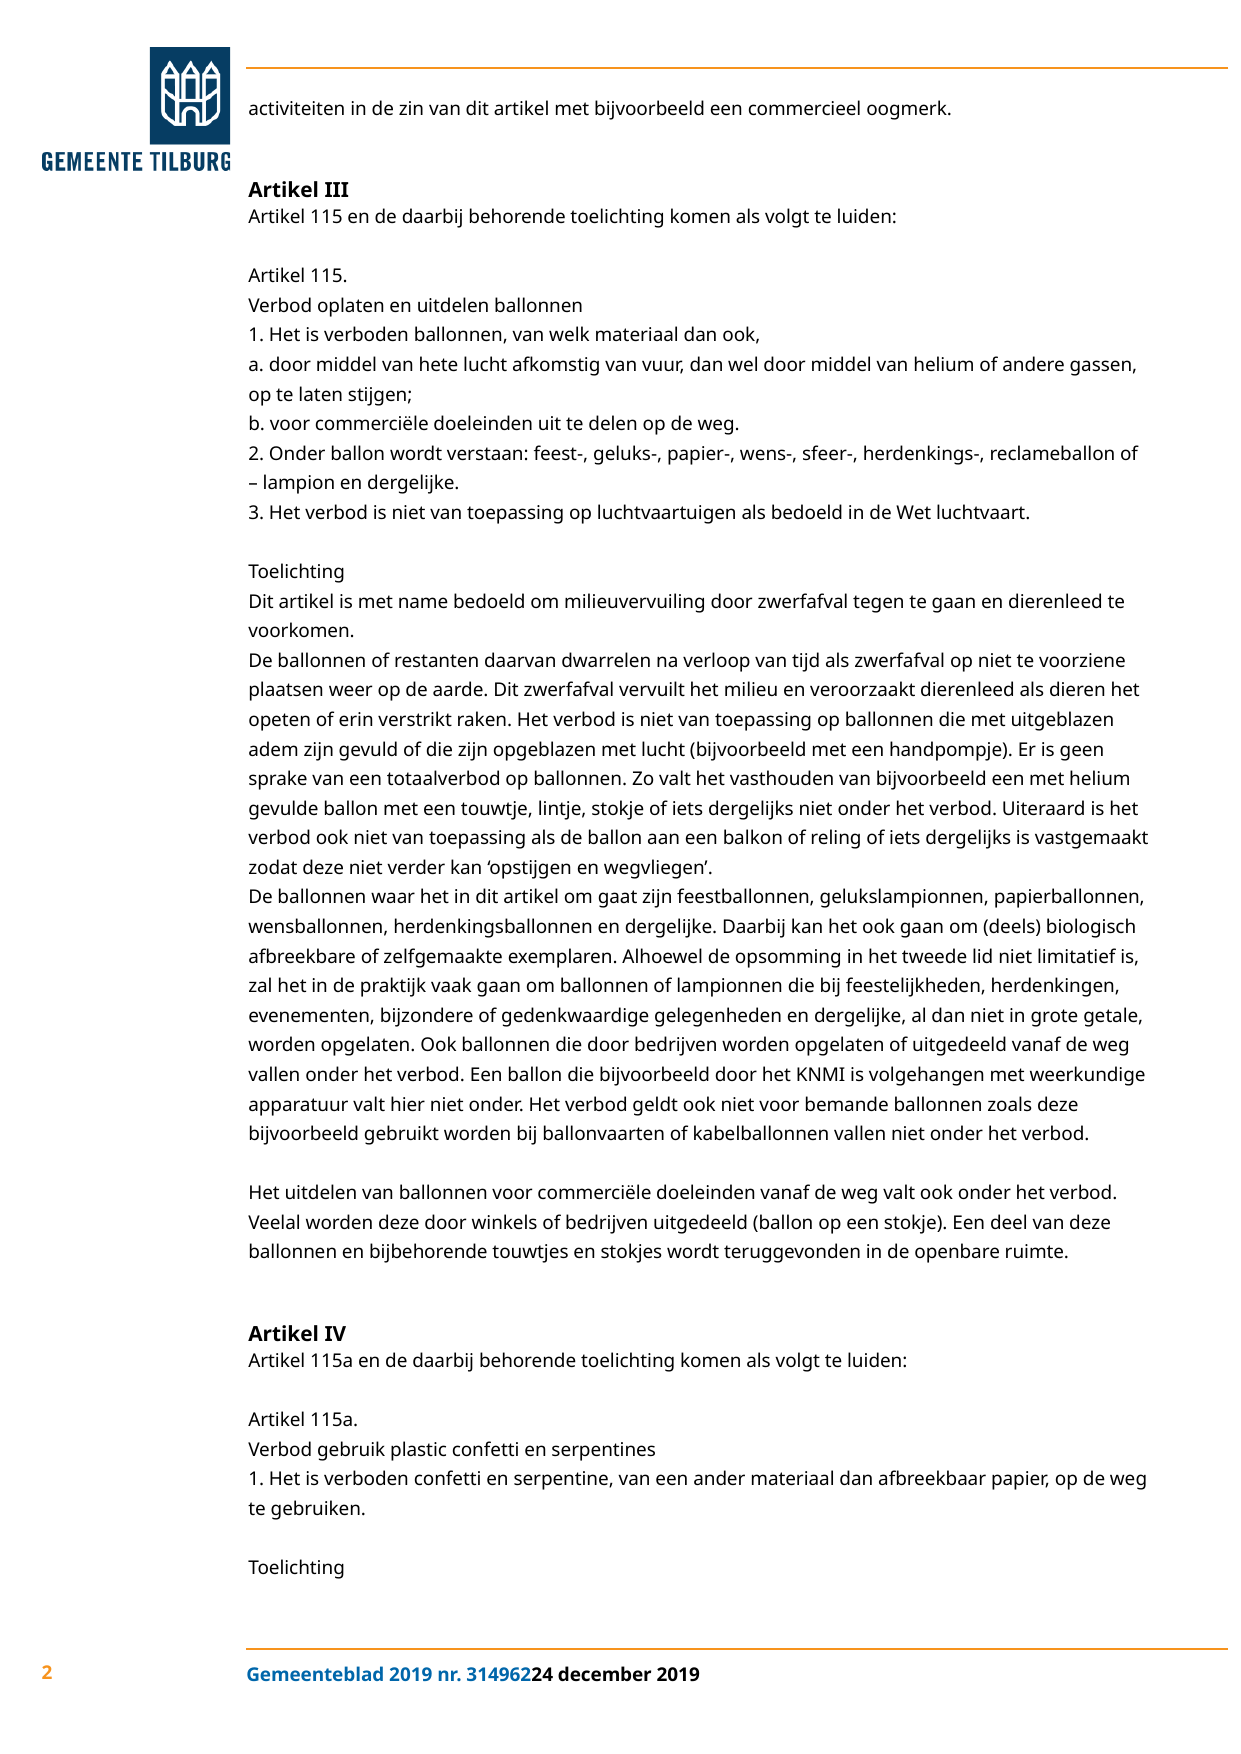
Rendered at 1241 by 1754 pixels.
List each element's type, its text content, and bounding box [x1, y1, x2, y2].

text De ballonnen of restanten daarvan dwarrelen na verloop van tijd als zwerfafval op niet te voorziene plaatsen weer op de aarde. Dit zwerfafval vervuilt het milieu en veroorzaakt dierenleed als dieren het opeten of erin verstrikt raken. Het verbod is niet van toepassing op ballonnen die met uitgeblazen adem zijn gevuld of die zijn opgeblazen met lucht (bijvoorbeeld met een handpompje). Er is geen sprake van een totaalverbod op ballonnen. Zo valt het vasthouden van bijvoorbeeld een met helium gevulde ballon met een touwtje, lintje, stokje of iets dergelijks niet onder het verbod. Uiteraard is het verbod ook niet van toepassing als de ballon aan een balkon of reling of iets dergelijks is vastgemaakt zodat deze niet verder kan ‘opstijgen en wegvliegen’. [248, 647, 1152, 880]
text Artikel IV [248, 1319, 1152, 1347]
text b. voor commerciële doeleinden uit te delen op de weg. [248, 410, 1152, 436]
text Verbod oplaten en uitdelen ballonnen [248, 292, 1152, 318]
text De ballonnen waar het in dit artikel om gaat zijn feestballonnen, gelukslampionnen, papierballonnen, wensballonnen, herdenkingsballonnen en dergelijke. Daarbij kan het ook gaan om (deels) biologisch afbreekbare of zelfgemaakte exemplaren. Alhoewel de opsomming in het tweede lid niet limitatief is, zal het in de praktijk vaak gaan om ballonnen of lampionnen die bij feestelijkheden, herdenkingen, evenementen, bijzondere of gedenkwaardige gelegenheden en dergelijke, al dan niet in grote getale, worden opgelaten. Ook ballonnen die door bedrijven worden opgelaten of uitgedeeld vanaf de weg vallen onder het verbod. Een ballon die bijvoorbeeld door het KNMI is volgehangen met weerkundige apparatuur valt hier niet onder. Het verbod geldt ook niet voor bemande ballonnen zoals deze bijvoorbeeld gebruikt worden bij ballonvaarten of kabelballonnen vallen niet onder het verbod. [248, 884, 1152, 1146]
text Verbod gebruik plastic confetti en serpentines [248, 1436, 1152, 1462]
text 1. Het is verboden ballonnen, van welk materiaal dan ook, [248, 322, 1152, 347]
text Dit artikel is met name bedoeld om milieuvervuiling door zwerfafval tegen te gaan en dierenleed te voorkomen. [248, 588, 1152, 643]
text Artikel 115a. [248, 1406, 1152, 1432]
text 2. Onder ballon wordt verstaan: feest-, geluks-, papier-, wens-, sfeer-, herdenkings-, reclameballon of – lampion en dergelijke. [248, 440, 1152, 495]
text Het uitdelen van ballonnen voor commerciële doeleinden vanaf de weg valt ook onder het verbod. [248, 1179, 1152, 1205]
text 1. Het is verboden confetti en serpentine, van een ander materiaal dan afbreekbaar papier, op de weg te gebruiken. [248, 1465, 1152, 1521]
text Toelichting [248, 558, 1152, 584]
picture [41, 47, 231, 172]
text activiteiten in de zin van dit artikel met bijvoorbeeld een commercieel oogmerk. [248, 95, 1152, 121]
text Veelal worden deze door winkels of bedrijven uitgedeeld (ballon op een stokje). Een deel van deze ballonnen en bijbehorende touwtjes en stokjes wordt teruggevonden in de openbare ruimte. [248, 1209, 1152, 1264]
text Artikel 115 en de daarbij behorende toelichting komen als volgt te luiden: [248, 203, 1152, 229]
text a. door middel van hete lucht afkomstig van vuur, dan wel door middel van helium of andere gassen, op te laten stijgen; [248, 351, 1152, 406]
text Toelichting [248, 1554, 1152, 1580]
text Artikel III [248, 175, 1152, 203]
text 3. Het verbod is niet van toepassing op luchtvaartuigen als bedoeld in de Wet luchtvaart. [248, 499, 1152, 525]
text Artikel 115a en de daarbij behorende toelichting komen als volgt te luiden: [248, 1347, 1152, 1373]
text Artikel 115. [248, 262, 1152, 288]
